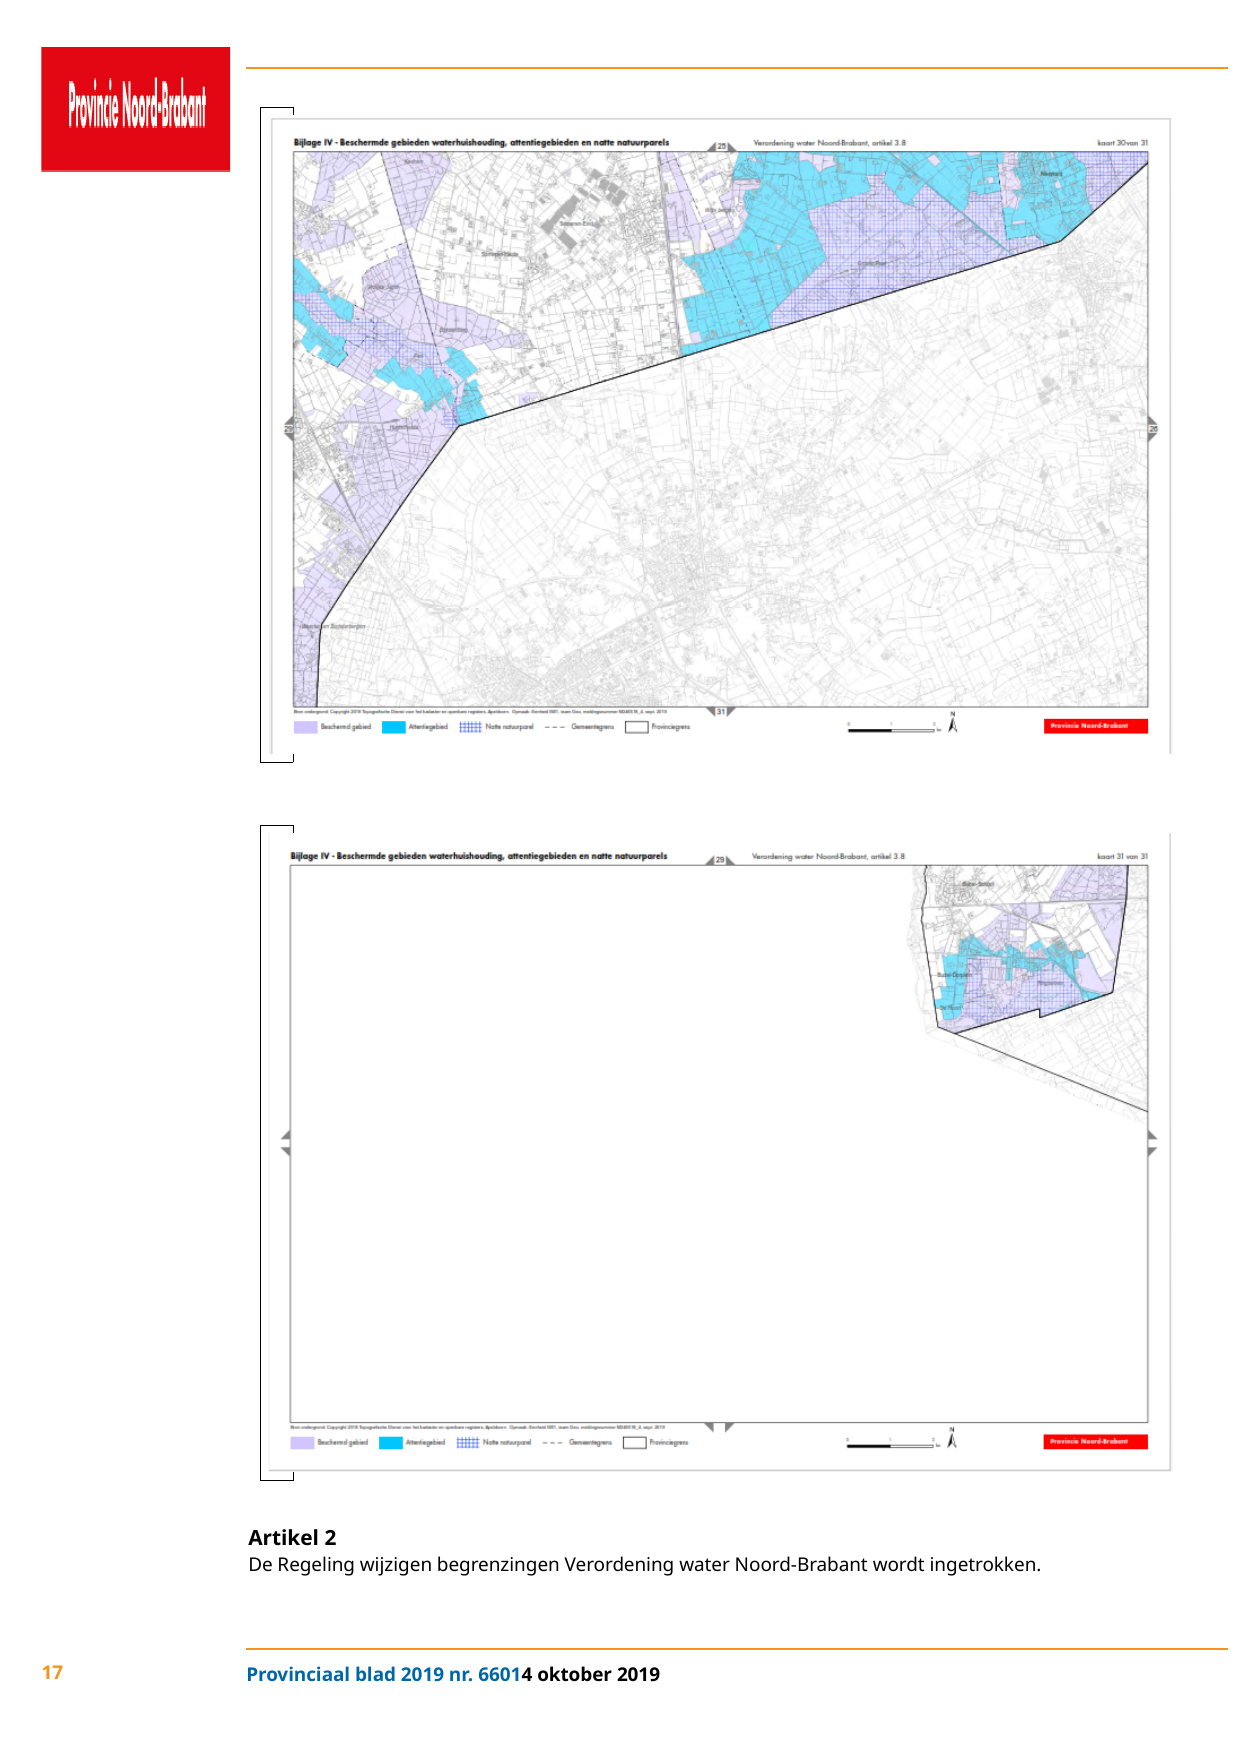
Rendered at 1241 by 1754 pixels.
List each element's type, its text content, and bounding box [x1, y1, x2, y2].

text Artikel 2 [248, 1523, 1152, 1551]
picture [268, 833, 1173, 1472]
picture [268, 115, 1173, 754]
text De Regeling wijzigen begrenzingen Verordening water Noord-Brabant wordt ingetrokken. [248, 1551, 1152, 1577]
picture [41, 47, 231, 172]
